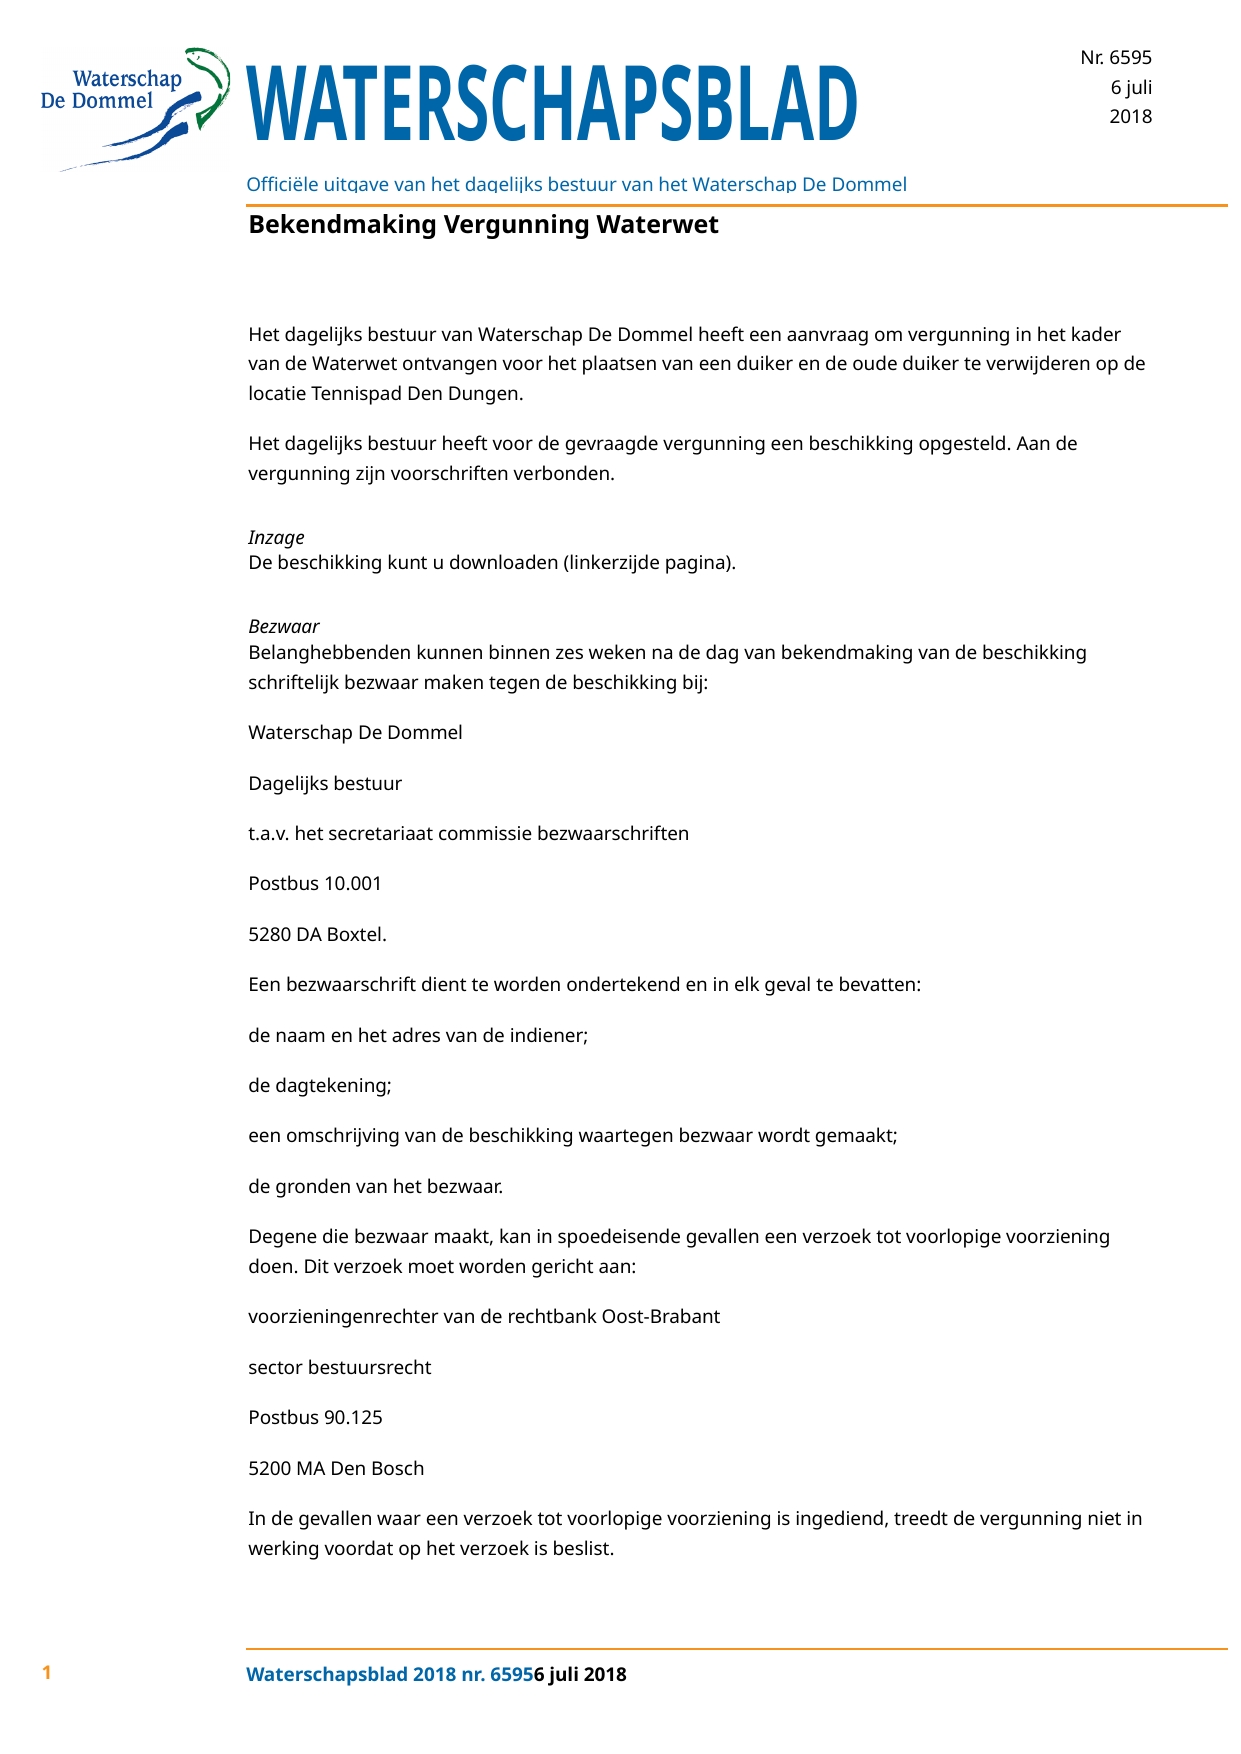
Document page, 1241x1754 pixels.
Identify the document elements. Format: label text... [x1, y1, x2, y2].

text de gronden van het bezwaar. [248, 1173, 1152, 1199]
text Degene die bezwaar maakt, kan in spoedeisende gevallen een verzoek tot voorlopige voorziening doen. Dit verzoek moet worden gericht aan: [248, 1223, 1152, 1279]
text 5280 DA Boxtel. [248, 921, 1152, 947]
text t.a.v. het secretariaat commissie bezwaarschriften [248, 820, 1152, 846]
text Postbus 90.125 [248, 1404, 1152, 1430]
text Postbus 10.001 [248, 871, 1152, 896]
text de dagtekening; [248, 1072, 1152, 1098]
text 5200 MA Den Bosch [248, 1455, 1152, 1480]
text de naam en het adres van de indiener; [248, 1022, 1152, 1047]
text In de gevallen waar een verzoek tot voorlopige voorziening is ingediend, treedt de vergunning niet in werking voordat op het verzoek is beslist. [248, 1505, 1152, 1560]
text Het dagelijks bestuur van Waterschap De Dommel heeft een aanvraag om vergunning in het kader van de Waterwet ontvangen voor het plaatsen van een duiker en de oude duiker te verwijderen op de locatie Tennispad Den Dungen. [248, 321, 1152, 406]
text een omschrijving van de beschikking waartegen bezwaar wordt gemaakt; [248, 1123, 1152, 1148]
text Het dagelijks bestuur heeft voor de gevraagde vergunning een beschikking opgesteld. Aan de vergunning zijn voorschriften verbonden. [248, 430, 1152, 486]
text Waterschap De Dommel [248, 719, 1152, 745]
text Belanghebbenden kunnen binnen zes weken na de dag van bekendmaking van de beschikking schriftelijk bezwaar maken tegen de beschikking bij: [248, 639, 1152, 694]
text sector bestuursrecht [248, 1354, 1152, 1379]
picture [41, 47, 231, 172]
text Dagelijks bestuur [248, 770, 1152, 795]
text Bezwaar [248, 613, 1152, 639]
text voorzieningenrechter van de rechtbank Oost-Brabant [248, 1303, 1152, 1329]
text Inzage [248, 524, 1152, 549]
text Bekendmaking Vergunning Waterwet [248, 207, 1152, 241]
text De beschikking kunt u downloaden (linkerzijde pagina). [248, 549, 1152, 575]
text Een bezwaarschrift dient te worden ondertekend en in elk geval te bevatten: [248, 971, 1152, 997]
